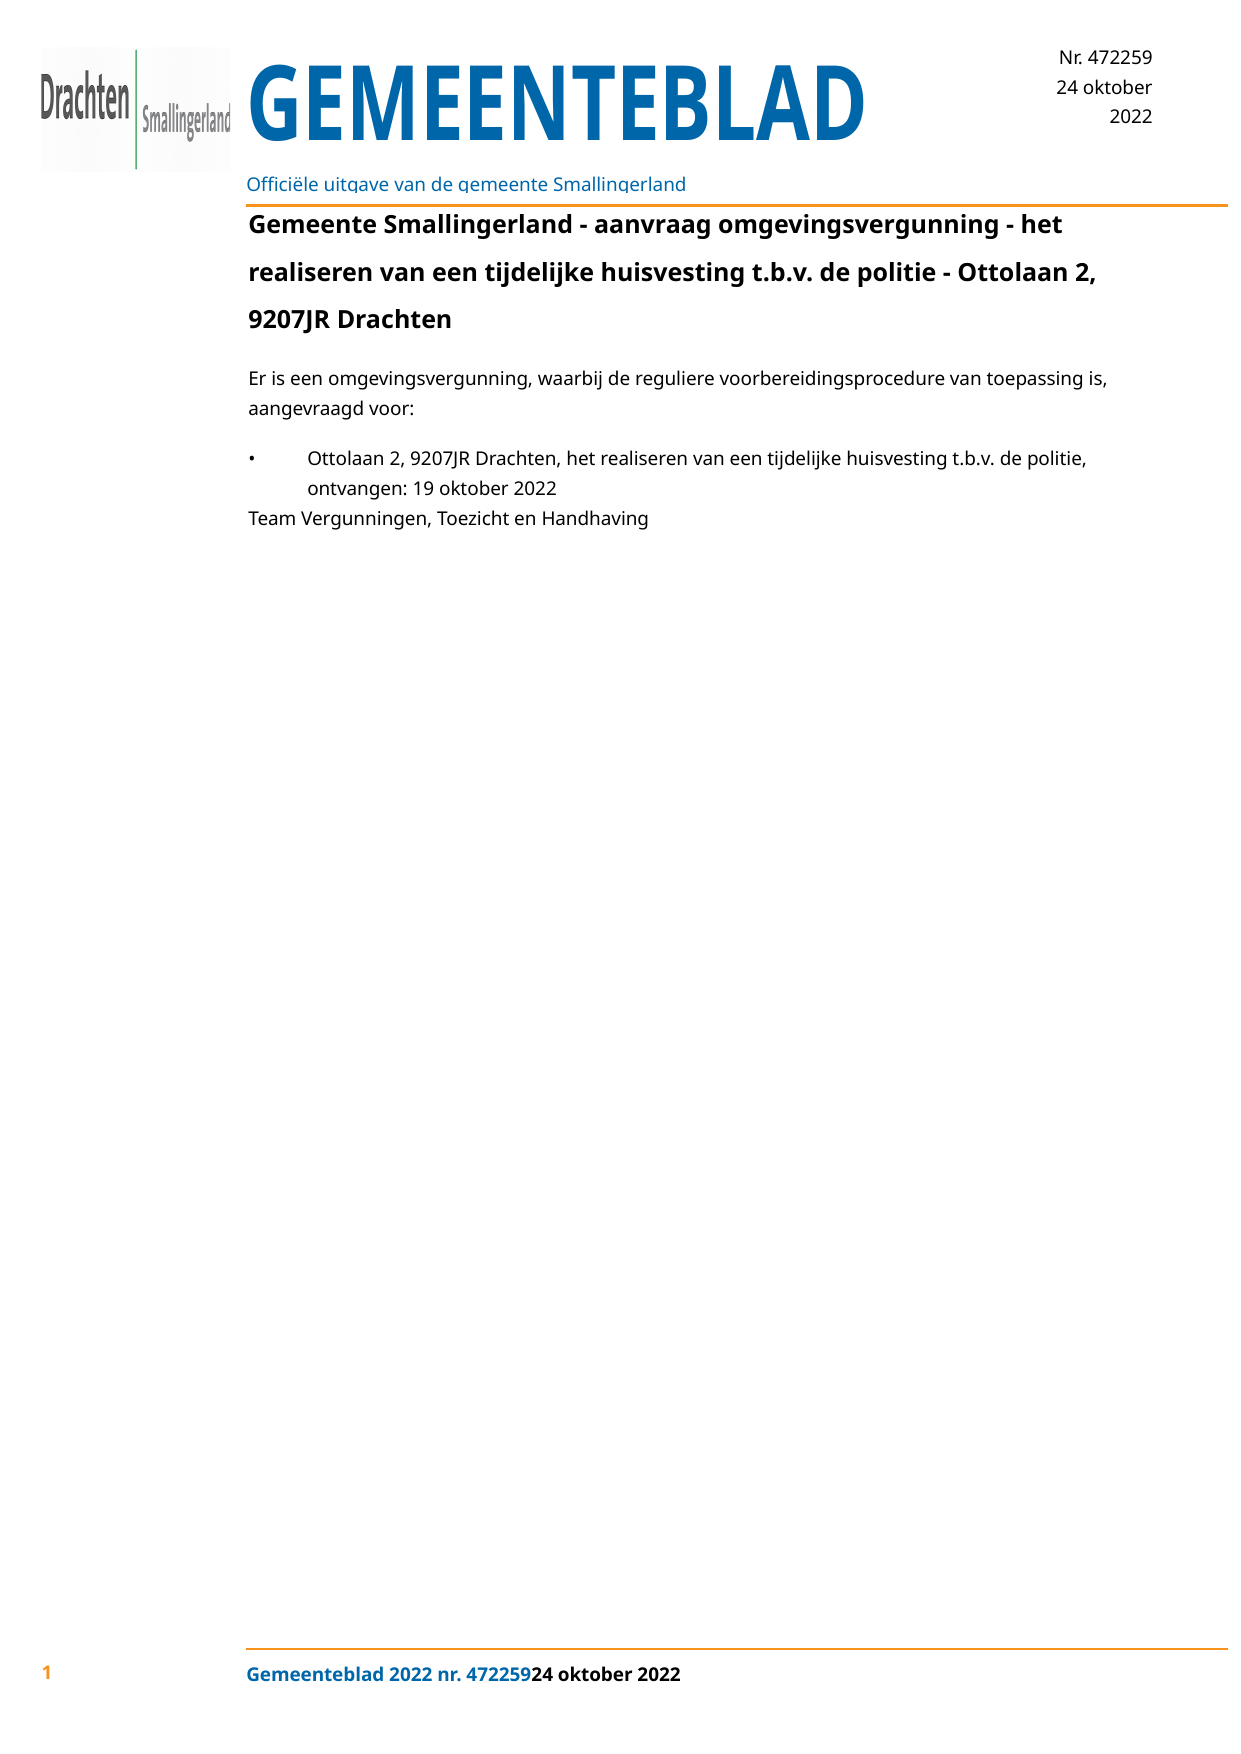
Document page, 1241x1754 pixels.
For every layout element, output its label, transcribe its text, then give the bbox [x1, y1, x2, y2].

text Team Vergunningen, Toezicht en Handhaving [248, 505, 1152, 530]
text Gemeente Smallingerland - aanvraag omgevingsvergunning - het realiseren van een tijdelijke huisvesting t.b.v. de politie - Ottolaan 2, 9207JR Drachten [248, 207, 1152, 336]
text Er is een omgevingsvergunning, waarbij de reguliere voorbereidingsprocedure van toepassing is, aangevraagd voor: [248, 366, 1152, 421]
list Ottolaan 2, 9207JR Drachten, het realiseren van een tijdelijke huisvesting t.b.v. de politie, ontvangen: 19 oktober 2022 [248, 446, 1152, 501]
picture [41, 47, 231, 172]
